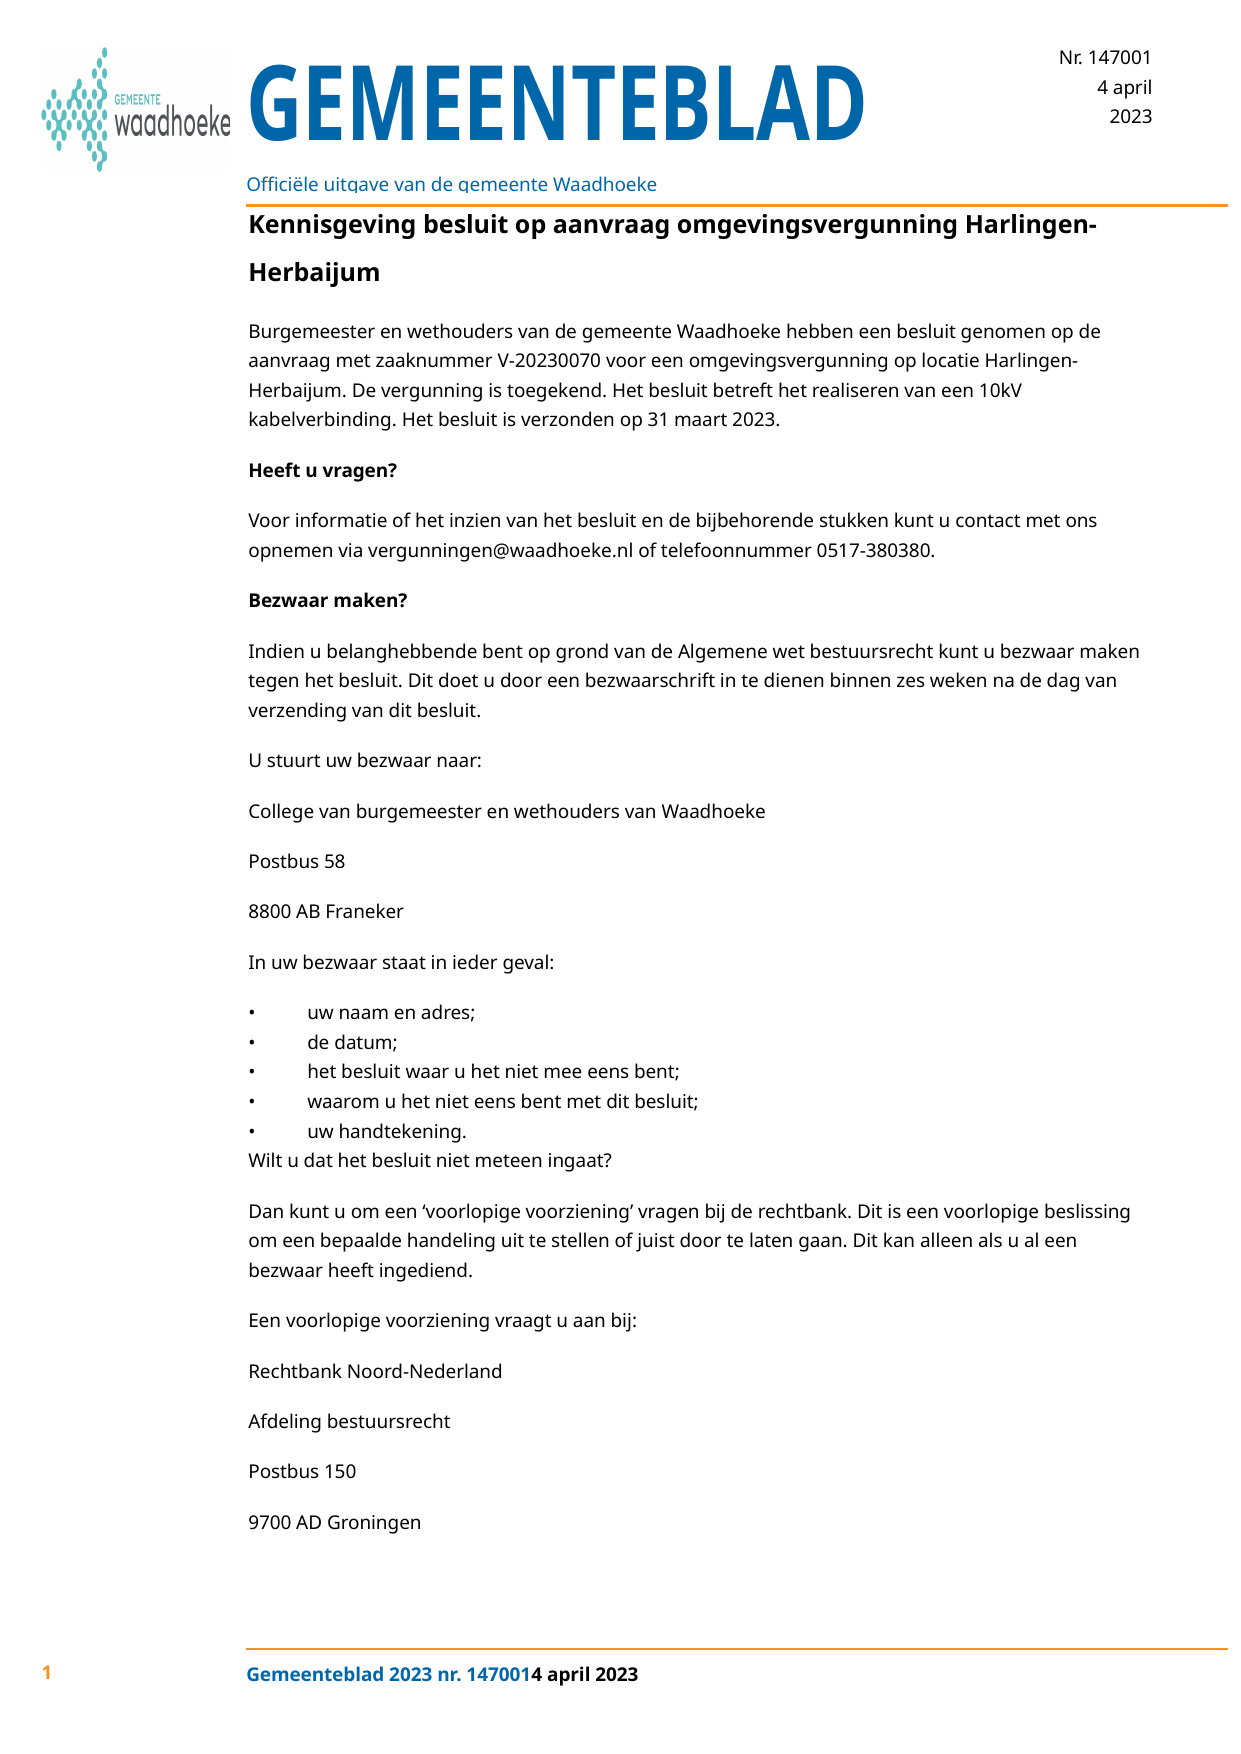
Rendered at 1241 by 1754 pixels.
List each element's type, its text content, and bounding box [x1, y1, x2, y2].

text Postbus 150 [248, 1459, 1152, 1484]
text Burgemeester en wethouders van de gemeente Waadhoeke hebben een besluit genomen op de aanvraag met zaaknummer V-20230070 voor een omgevingsvergunning op locatie Harlingen-Herbaijum. De vergunning is toegekend. Het besluit betreft het realiseren van een 10kV kabelverbinding. Het besluit is verzonden op 31 maart 2023. [248, 318, 1152, 432]
text Indien u belanghebbende bent op grond van de Algemene wet bestuursrecht kunt u bezwaar maken tegen het besluit. Dit doet u door een bezwaarschrift in te dienen binnen zes weken na de dag van verzending van dit besluit. [248, 638, 1152, 723]
list waarom u het niet eens bent met dit besluit; [248, 1088, 1152, 1114]
text 8800 AB Franeker [248, 899, 1152, 924]
text Dan kunt u om een ‘voorlopige voorziening’ vragen bij de rechtbank. Dit is een voorlopige beslissing om een bepaalde handeling uit te stellen of juist door te laten gaan. Dit kan alleen als u al een bezwaar heeft ingediend. [248, 1198, 1152, 1283]
text Afdeling bestuursrecht [248, 1408, 1152, 1434]
list uw handtekening. [248, 1118, 1152, 1144]
text Een voorlopige voorziening vraagt u aan bij: [248, 1307, 1152, 1333]
text U stuurt uw bezwaar naar: [248, 747, 1152, 773]
text Wilt u dat het besluit niet meteen ingaat? [248, 1147, 1152, 1173]
text Voor informatie of het inzien van het besluit en de bijbehorende stukken kunt u contact met ons opnemen via vergunningen@waadhoeke.nl of telefoonnummer 0517-380380. [248, 507, 1152, 563]
text Rechtbank Noord-Nederland [248, 1358, 1152, 1384]
list het besluit waar u het niet mee eens bent; [248, 1059, 1152, 1084]
text Postbus 58 [248, 848, 1152, 874]
list de datum; [248, 1029, 1152, 1055]
picture [41, 47, 231, 172]
text In uw bezwaar staat in ieder geval: [248, 949, 1152, 975]
text Heeft u vragen? [248, 457, 1152, 483]
text Bezwaar maken? [248, 587, 1152, 613]
text 9700 AD Groningen [248, 1509, 1152, 1535]
list uw naam en adres; [248, 999, 1152, 1025]
text College van burgemeester en wethouders van Waadhoeke [248, 798, 1152, 824]
text Kennisgeving besluit op aanvraag omgevingsvergunning Harlingen-Herbaijum [248, 207, 1152, 288]
